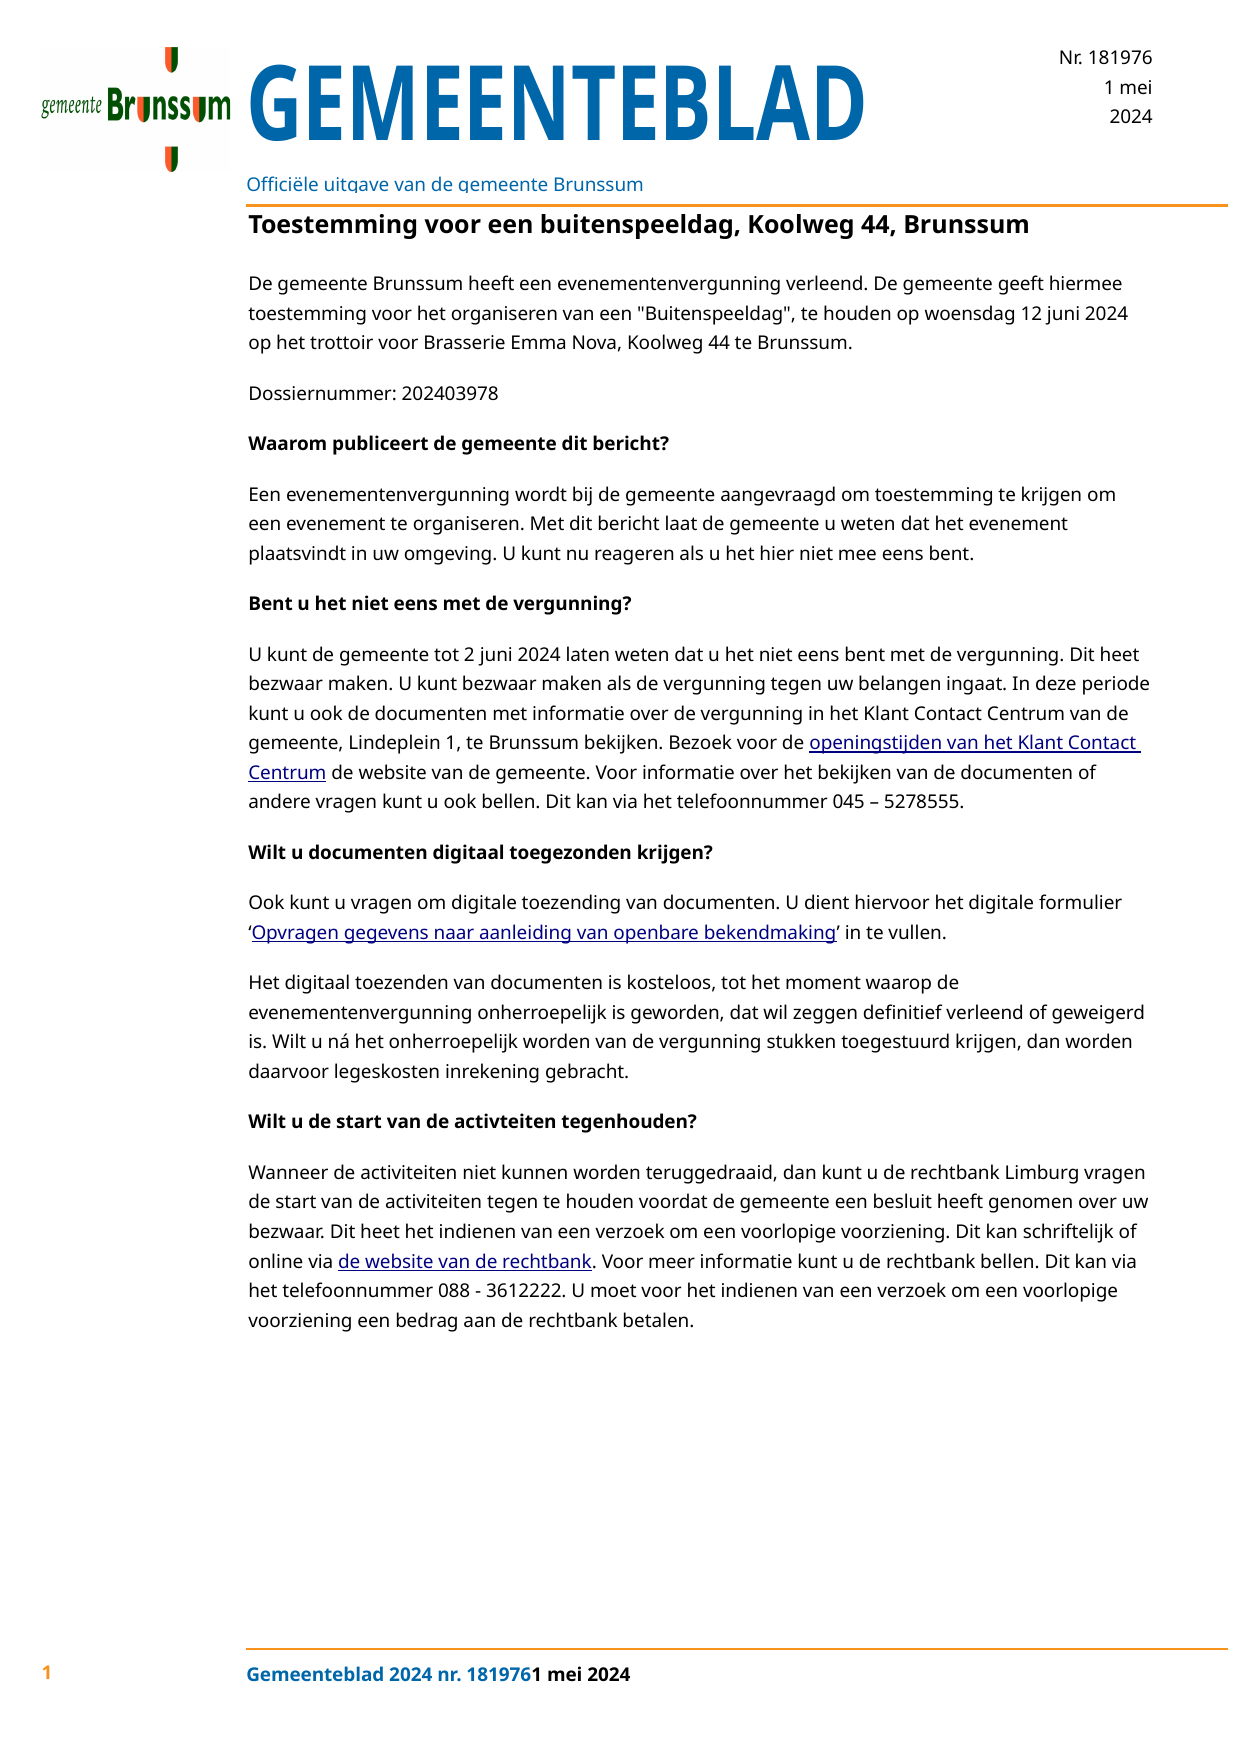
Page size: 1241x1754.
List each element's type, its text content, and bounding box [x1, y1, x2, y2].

text Ook kunt u vragen om digitale toezending van documenten. U dient hiervoor het digitale formulier ‘Opvragen gegevens naar aanleiding van openbare bekendmaking’ in te vullen. [248, 889, 1152, 945]
text U kunt de gemeente tot 2 juni 2024 laten weten dat u het niet eens bent met de vergunning. Dit heet bezwaar maken. U kunt bezwaar maken als de vergunning tegen uw belangen ingaat. In deze periode kunt u ook de documenten met informatie over de vergunning in het Klant Contact Centrum van de gemeente, Lindeplein 1, te Brunssum bekijken. Bezoek voor de openingstijden van het Klant Contact Centrum de website van de gemeente. Voor informatie over het bekijken van de documenten of andere vragen kunt u ook bellen. Dit kan via het telefoonnummer 045 – 5278555. [248, 641, 1152, 814]
text Toestemming voor een buitenspeeldag, Koolweg 44, Brunssum [248, 207, 1152, 241]
text Wilt u de start van de activteiten tegenhouden? [248, 1109, 1152, 1134]
text Wanneer de activiteiten niet kunnen worden teruggedraaid, dan kunt u de rechtbank Limburg vragen de start van de activiteiten tegen te houden voordat de gemeente een besluit heeft genomen over uw bezwaar. Dit heet het indienen van een verzoek om een voorlopige voorziening. Dit kan schriftelijk of online via de website van de rechtbank. Voor meer informatie kunt u de rechtbank bellen. Dit kan via het telefoonnummer 088 - 3612222. U moet voor het indienen van een verzoek om een voorlopige voorziening een bedrag aan de rechtbank betalen. [248, 1159, 1152, 1333]
picture [41, 47, 231, 172]
text Wilt u documenten digitaal toegezonden krijgen? [248, 839, 1152, 865]
text Bent u het niet eens met de vergunning? [248, 590, 1152, 616]
text De gemeente Brunssum heeft een evenementenvergunning verleend. De gemeente geeft hiermee toestemming voor het organiseren van een "Buitenspeeldag", te houden op woensdag 12 juni 2024 op het trottoir voor Brasserie Emma Nova, Koolweg 44 te Brunssum. [248, 270, 1152, 355]
text Waarom publiceert de gemeente dit bericht? [248, 430, 1152, 456]
text Het digitaal toezenden van documenten is kosteloos, tot het moment waarop de evenementenvergunning onherroepelijk is geworden, dat wil zeggen definitief verleend of geweigerd is. Wilt u ná het onherroepelijk worden van de vergunning stukken toegestuurd krijgen, dan worden daarvoor legeskosten inrekening gebracht. [248, 969, 1152, 1084]
text Een evenementenvergunning wordt bij de gemeente aangevraagd om toestemming te krijgen om een evenement te organiseren. Met dit bericht laat de gemeente u weten dat het evenement plaatsvindt in uw omgeving. U kunt nu reageren als u het hier niet mee eens bent. [248, 481, 1152, 566]
text Dossiernummer: 202403978 [248, 380, 1152, 406]
